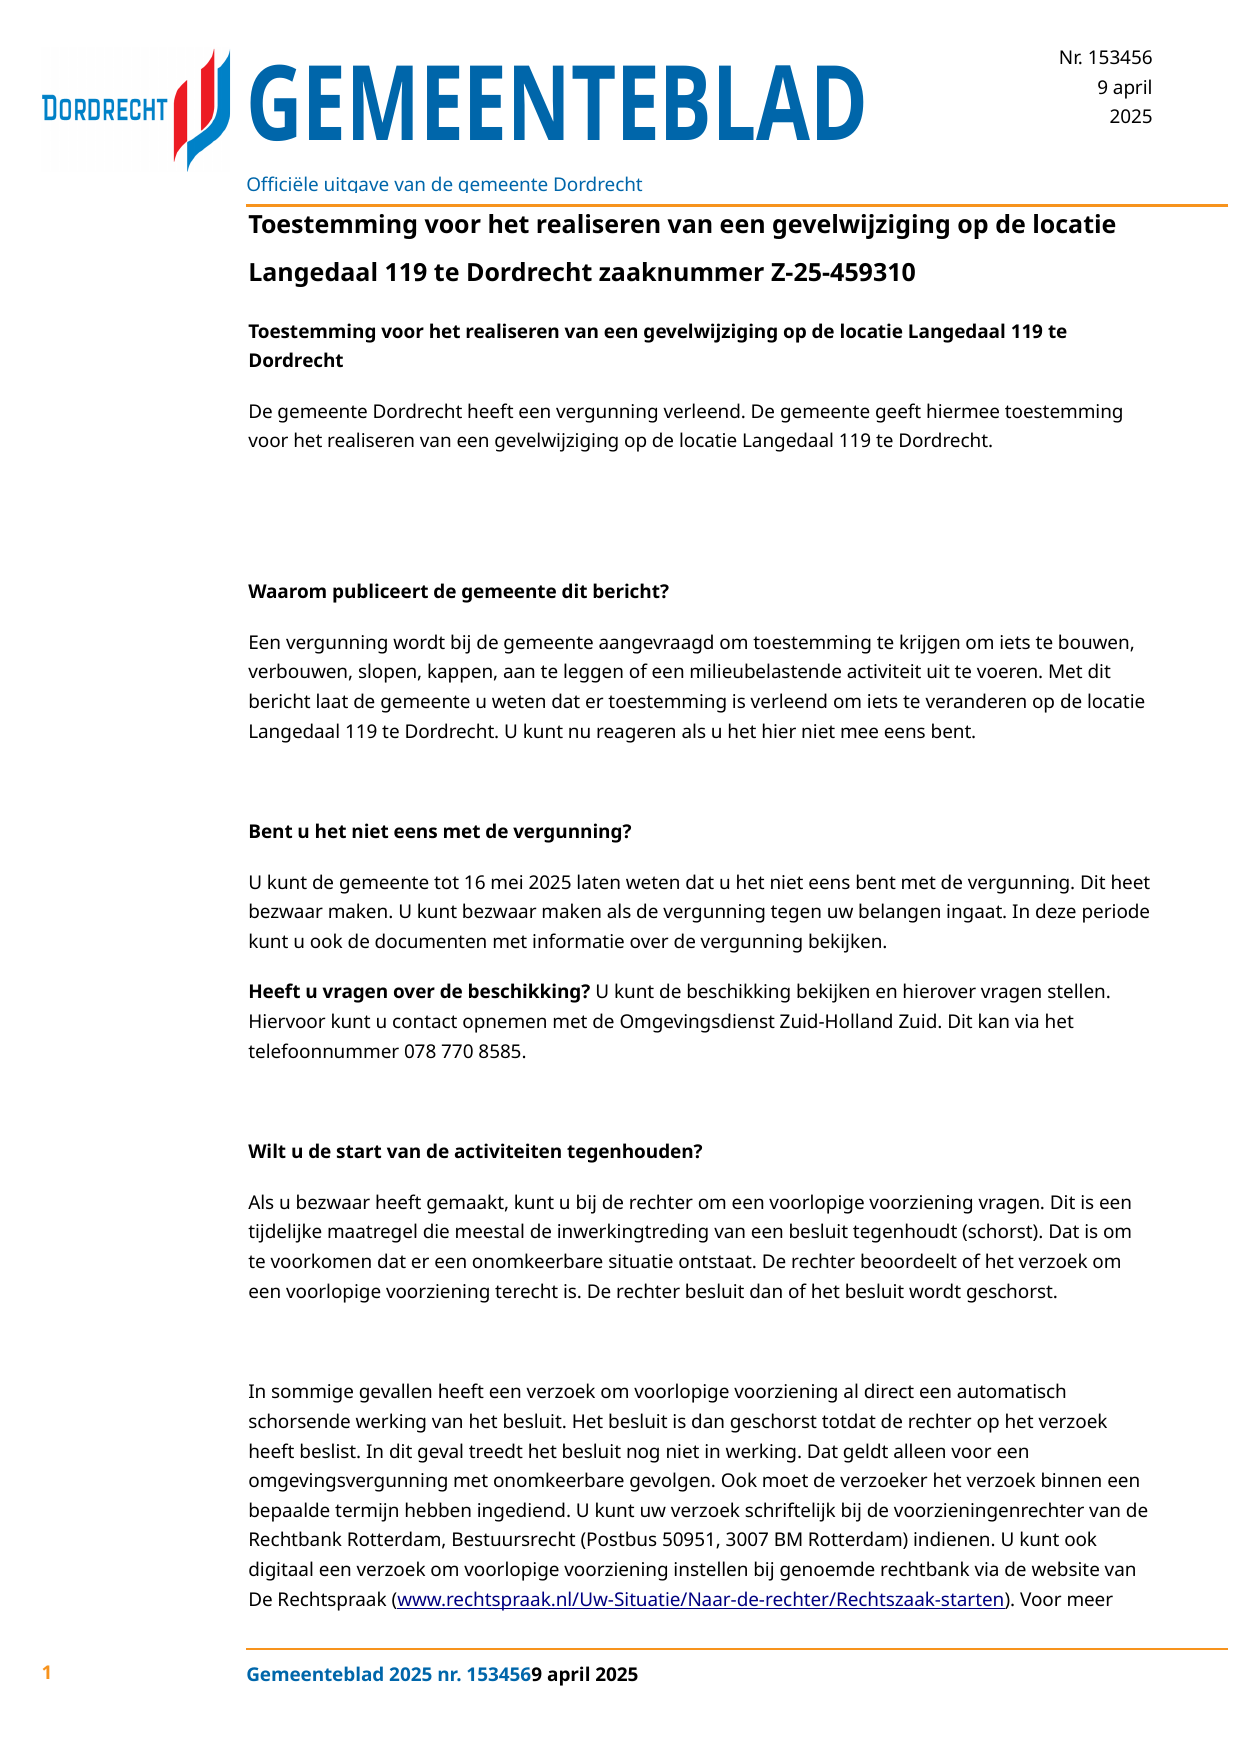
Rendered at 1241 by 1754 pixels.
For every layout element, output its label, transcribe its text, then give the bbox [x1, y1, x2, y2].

text Bent u het niet eens met de vergunning? [248, 819, 1152, 844]
text Toestemming voor het realiseren van een gevelwijziging op de locatie Langedaal 119 te Dordrecht [248, 318, 1152, 373]
text De gemeente Dordrecht heeft een vergunning verleend. De gemeente geeft hiermee toestemming voor het realiseren van een gevelwijziging op de locatie Langedaal 119 te Dordrecht. [248, 398, 1152, 453]
text Heeft u vragen over de beschikking? U kunt de beschikking bekijken en hierover vragen stellen. Hiervoor kunt u contact opnemen met de Omgevingsdienst Zuid-Holland Zuid. Dit kan via het telefoonnummer 078 770 8585. [248, 979, 1152, 1064]
text Waarom publiceert de gemeente dit bericht? [248, 579, 1152, 604]
text Wilt u de start van de activiteiten tegenhouden? [248, 1139, 1152, 1164]
text Een vergunning wordt bij de gemeente aangevraagd om toestemming te krijgen om iets te bouwen, verbouwen, slopen, kappen, aan te leggen of een milieubelastende activiteit uit te voeren. Met dit bericht laat de gemeente u weten dat er toestemming is verleend om iets te veranderen op de locatie Langedaal 119 te Dordrecht. U kunt nu reageren als u het hier niet mee eens bent. [248, 629, 1152, 744]
text Toestemming voor het realiseren van een gevelwijziging op de locatie Langedaal 119 te Dordrecht zaaknummer Z-25-459310 [248, 207, 1152, 288]
picture [41, 47, 231, 172]
text U kunt de gemeente tot 16 mei 2025 laten weten dat u het niet eens bent met de vergunning. Dit heet bezwaar maken. U kunt bezwaar maken als de vergunning tegen uw belangen ingaat. In deze periode kunt u ook de documenten met informatie over de vergunning bekijken. [248, 869, 1152, 954]
text Als u bezwaar heeft gemaakt, kunt u bij de rechter om een voorlopige voorziening vragen. Dit is een tijdelijke maatregel die meestal de inwerkingtreding van een besluit tegenhoudt (schorst). Dat is om te voorkomen dat er een onomkeerbare situatie ontstaat. De rechter beoordeelt of het verzoek om een voorlopige voorziening terecht is. De rechter besluit dan of het besluit wordt geschorst. [248, 1189, 1152, 1304]
text In sommige gevallen heeft een verzoek om voorlopige voorziening al direct een automatisch schorsende werking van het besluit. Het besluit is dan geschorst totdat de rechter op het verzoek heeft beslist. In dit geval treedt het besluit nog niet in werking. Dat geldt alleen voor een omgevingsvergunning met onomkeerbare gevolgen. Ook moet de verzoeker het verzoek binnen een bepaalde termijn hebben ingediend. U kunt uw verzoek schriftelijk bij de voorzieningenrechter van de Rechtbank Rotterdam, Bestuursrecht (Postbus 50951, 3007 BM Rotterdam) indienen. U kunt ook digitaal een verzoek om voorlopige voorziening instellen bij genoemde rechtbank via de website van De Rechtspraak (www.rechtspraak.nl/Uw-Situatie/Naar-de-rechter/Rechtszaak-starten). Voor meer [248, 1379, 1152, 1612]
